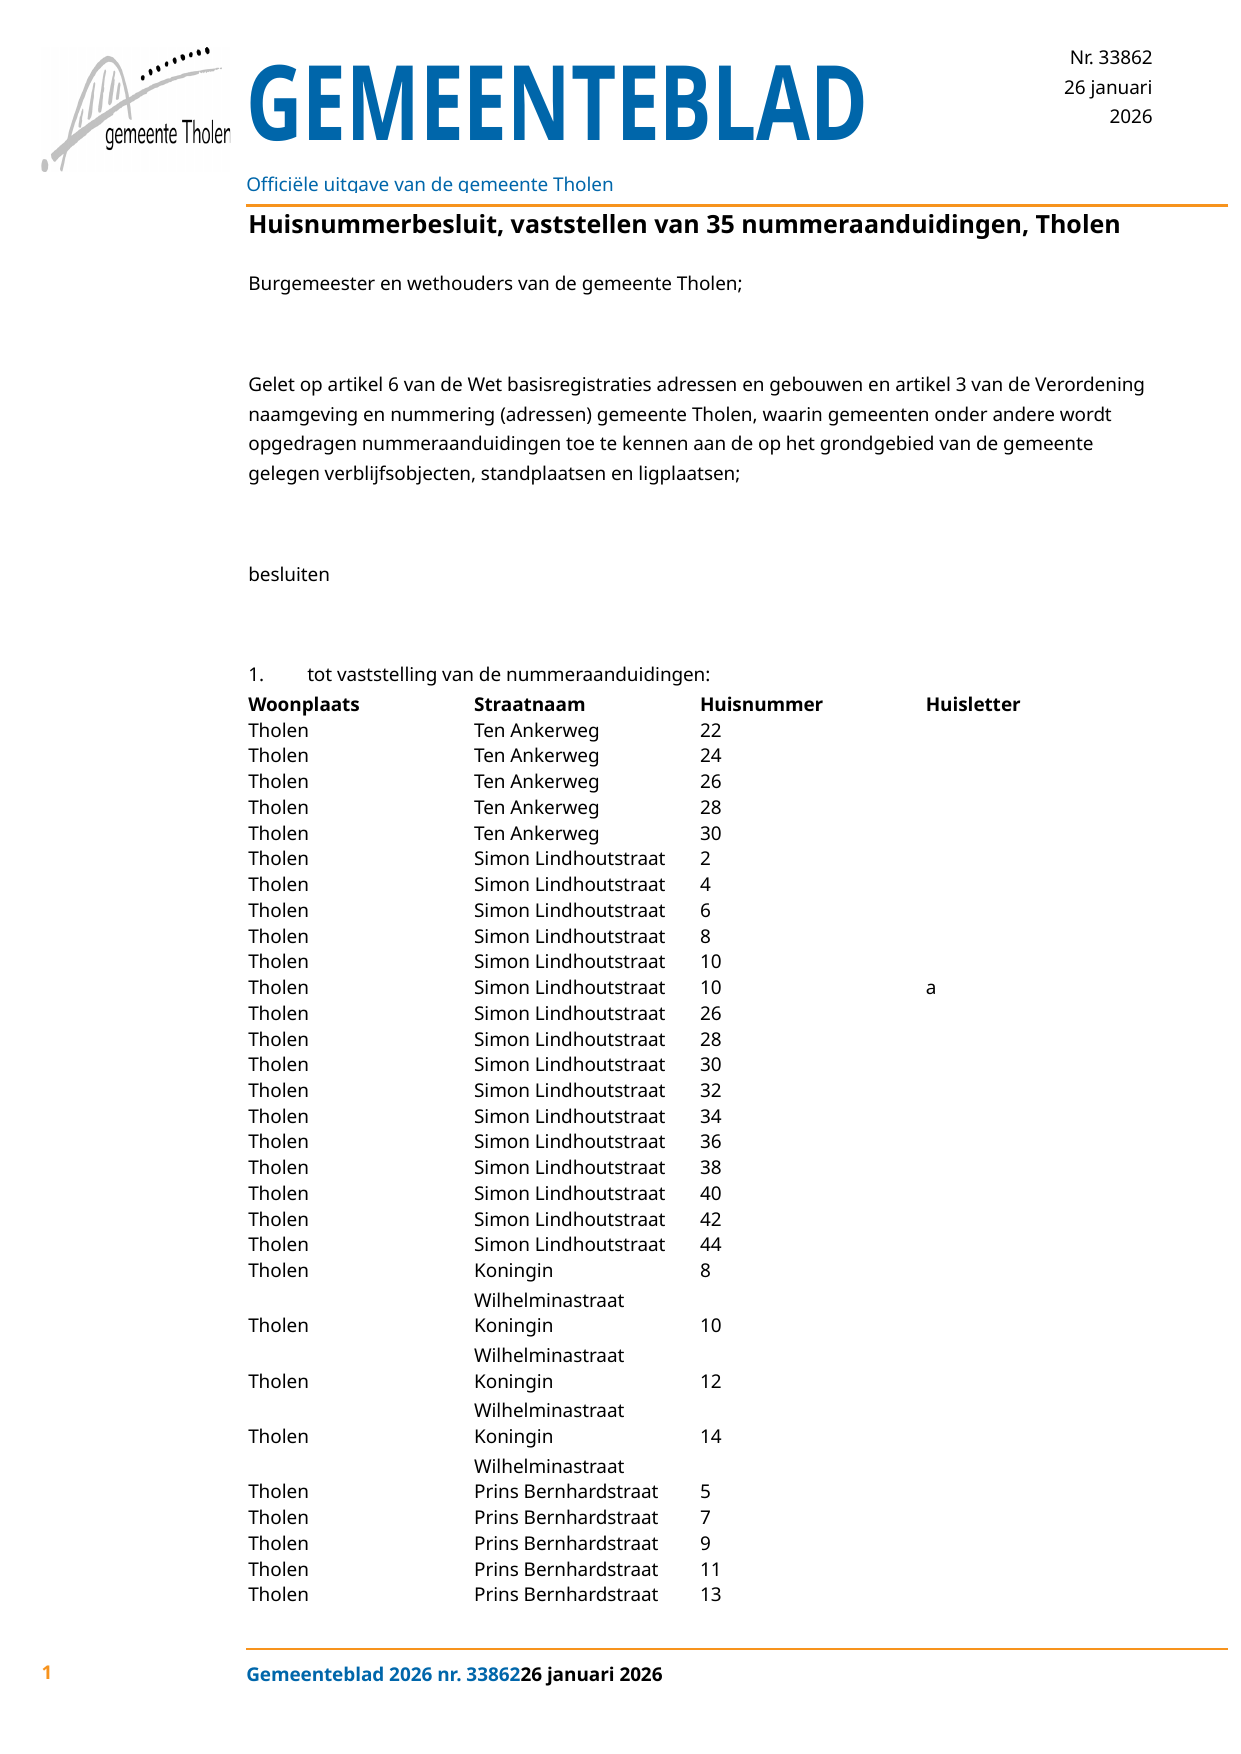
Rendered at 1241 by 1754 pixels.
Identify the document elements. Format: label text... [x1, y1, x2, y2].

table_cell 10 [700, 949, 926, 974]
table_cell Tholen [248, 1368, 474, 1423]
table_cell Tholen [248, 1257, 474, 1313]
table_cell Simon Lindhoutstraat [474, 1206, 700, 1232]
table_cell 36 [700, 1129, 926, 1154]
table_header Woonplaats [248, 691, 474, 717]
table_cell Ten Ankerweg [474, 820, 700, 846]
table_cell 24 [700, 743, 926, 768]
table_cell [926, 1257, 1152, 1313]
table_cell [926, 897, 1152, 923]
table_cell Tholen [248, 717, 474, 743]
table_cell Simon Lindhoutstraat [474, 923, 700, 948]
table_cell 14 [700, 1423, 926, 1478]
table_header Huisletter [926, 691, 1152, 717]
table_cell Tholen [248, 1051, 474, 1077]
table_cell 34 [700, 1103, 926, 1129]
table_cell Prins Bernhardstraat [474, 1556, 700, 1581]
table_cell Koningin Wilhelminastraat [474, 1313, 700, 1368]
table_cell 7 [700, 1504, 926, 1530]
table_cell 28 [700, 1026, 926, 1051]
table_cell Tholen [248, 1129, 474, 1154]
table_cell [926, 1051, 1152, 1077]
table_header Straatnaam [474, 691, 700, 717]
table_cell Ten Ankerweg [474, 717, 700, 743]
table_cell [926, 794, 1152, 820]
table_cell 10 [700, 974, 926, 1000]
table_cell [926, 1077, 1152, 1103]
text besluiten [248, 561, 1152, 586]
table_cell Simon Lindhoutstraat [474, 1077, 700, 1103]
table_cell [926, 1232, 1152, 1257]
table_cell [926, 1026, 1152, 1051]
table_cell Simon Lindhoutstraat [474, 1103, 700, 1129]
table_cell Prins Bernhardstraat [474, 1581, 700, 1607]
table_cell 30 [700, 820, 926, 846]
table_cell Tholen [248, 1232, 474, 1257]
table_cell [926, 1423, 1152, 1478]
table_cell Tholen [248, 1154, 474, 1180]
table_cell 5 [700, 1479, 926, 1504]
table_cell [926, 820, 1152, 846]
table_cell [926, 1129, 1152, 1154]
table_cell [926, 769, 1152, 794]
table_cell Tholen [248, 794, 474, 820]
table_cell [926, 923, 1152, 948]
table_cell Simon Lindhoutstraat [474, 1051, 700, 1077]
text Burgemeester en wethouders van de gemeente Tholen; [248, 270, 1152, 296]
table_cell Tholen [248, 1504, 474, 1530]
table_cell Tholen [248, 897, 474, 923]
table_cell 40 [700, 1180, 926, 1206]
table_cell 26 [700, 769, 926, 794]
table_cell Tholen [248, 846, 474, 871]
table_cell Ten Ankerweg [474, 769, 700, 794]
table_cell Tholen [248, 923, 474, 948]
table_cell 28 [700, 794, 926, 820]
table_cell 32 [700, 1077, 926, 1103]
table_cell 12 [700, 1368, 926, 1423]
table_cell [926, 1154, 1152, 1180]
table_cell 11 [700, 1556, 926, 1581]
table_header Huisnummer [700, 691, 926, 717]
table_cell Tholen [248, 1103, 474, 1129]
table_cell [926, 949, 1152, 974]
table_cell [926, 1504, 1152, 1530]
table_cell [926, 717, 1152, 743]
table_cell Tholen [248, 743, 474, 768]
table_cell Simon Lindhoutstraat [474, 1000, 700, 1026]
table_cell 2 [700, 846, 926, 871]
table_cell [926, 1000, 1152, 1026]
table_cell Simon Lindhoutstraat [474, 871, 700, 897]
table_cell 42 [700, 1206, 926, 1232]
table_cell Tholen [248, 1180, 474, 1206]
table_cell Tholen [248, 1206, 474, 1232]
table_cell [926, 1313, 1152, 1368]
table_cell 30 [700, 1051, 926, 1077]
table_cell Simon Lindhoutstraat [474, 1154, 700, 1180]
table_cell Simon Lindhoutstraat [474, 1232, 700, 1257]
table_cell Prins Bernhardstraat [474, 1479, 700, 1504]
table_cell Tholen [248, 820, 474, 846]
table_cell [926, 871, 1152, 897]
table_cell [926, 1180, 1152, 1206]
table_cell [926, 743, 1152, 768]
table_cell Tholen [248, 1479, 474, 1504]
table_cell Tholen [248, 1077, 474, 1103]
text Gelet op artikel 6 van de Wet basisregistraties adressen en gebouwen en artikel 3 van de Verordening naamgeving en nummering (adressen) gemeente Tholen, waarin gemeenten onder andere wordt opgedragen nummeraanduidingen toe te kennen aan de op het grondgebied van de gemeente gelegen verblijfsobjecten, standplaatsen en ligplaatsen; [248, 371, 1152, 486]
table_cell [926, 1530, 1152, 1556]
table_cell Tholen [248, 1026, 474, 1051]
table_cell Tholen [248, 871, 474, 897]
table_cell Simon Lindhoutstraat [474, 1129, 700, 1154]
table_cell Tholen [248, 1423, 474, 1478]
table_cell 13 [700, 1581, 926, 1607]
table_cell Simon Lindhoutstraat [474, 949, 700, 974]
table_cell Simon Lindhoutstraat [474, 897, 700, 923]
table_cell a [926, 974, 1152, 1000]
table_cell [926, 1103, 1152, 1129]
table_cell 10 [700, 1313, 926, 1368]
table_cell Simon Lindhoutstraat [474, 974, 700, 1000]
text Huisnummerbesluit, vaststellen van 35 nummeraanduidingen, Tholen [248, 207, 1152, 241]
table_cell [926, 1206, 1152, 1232]
table_cell Simon Lindhoutstraat [474, 1026, 700, 1051]
table_cell [926, 1368, 1152, 1423]
table_cell 26 [700, 1000, 926, 1026]
table_cell Koningin Wilhelminastraat [474, 1423, 700, 1478]
table_cell 8 [700, 923, 926, 948]
list tot vaststelling van de nummeraanduidingen: [248, 662, 1152, 687]
table_cell 44 [700, 1232, 926, 1257]
table_cell [926, 1556, 1152, 1581]
table_cell Koningin Wilhelminastraat [474, 1257, 700, 1313]
table_cell Tholen [248, 949, 474, 974]
table_cell Prins Bernhardstraat [474, 1504, 700, 1530]
table_cell Tholen [248, 1556, 474, 1581]
table_cell Tholen [248, 1000, 474, 1026]
table_cell [926, 846, 1152, 871]
table_cell Ten Ankerweg [474, 794, 700, 820]
table_cell 6 [700, 897, 926, 923]
table_cell Simon Lindhoutstraat [474, 1180, 700, 1206]
picture [41, 47, 231, 172]
table_cell Tholen [248, 1530, 474, 1556]
table_cell Tholen [248, 1581, 474, 1607]
table_cell 38 [700, 1154, 926, 1180]
table_cell [926, 1479, 1152, 1504]
table_cell [926, 1581, 1152, 1607]
table_cell Tholen [248, 769, 474, 794]
table_cell Koningin Wilhelminastraat [474, 1368, 700, 1423]
table_cell Prins Bernhardstraat [474, 1530, 700, 1556]
table_cell Tholen [248, 974, 474, 1000]
table_cell 4 [700, 871, 926, 897]
table_cell 22 [700, 717, 926, 743]
table_cell 9 [700, 1530, 926, 1556]
table_cell 8 [700, 1257, 926, 1313]
table_cell Tholen [248, 1313, 474, 1368]
table_cell Ten Ankerweg [474, 743, 700, 768]
table_cell Simon Lindhoutstraat [474, 846, 700, 871]
